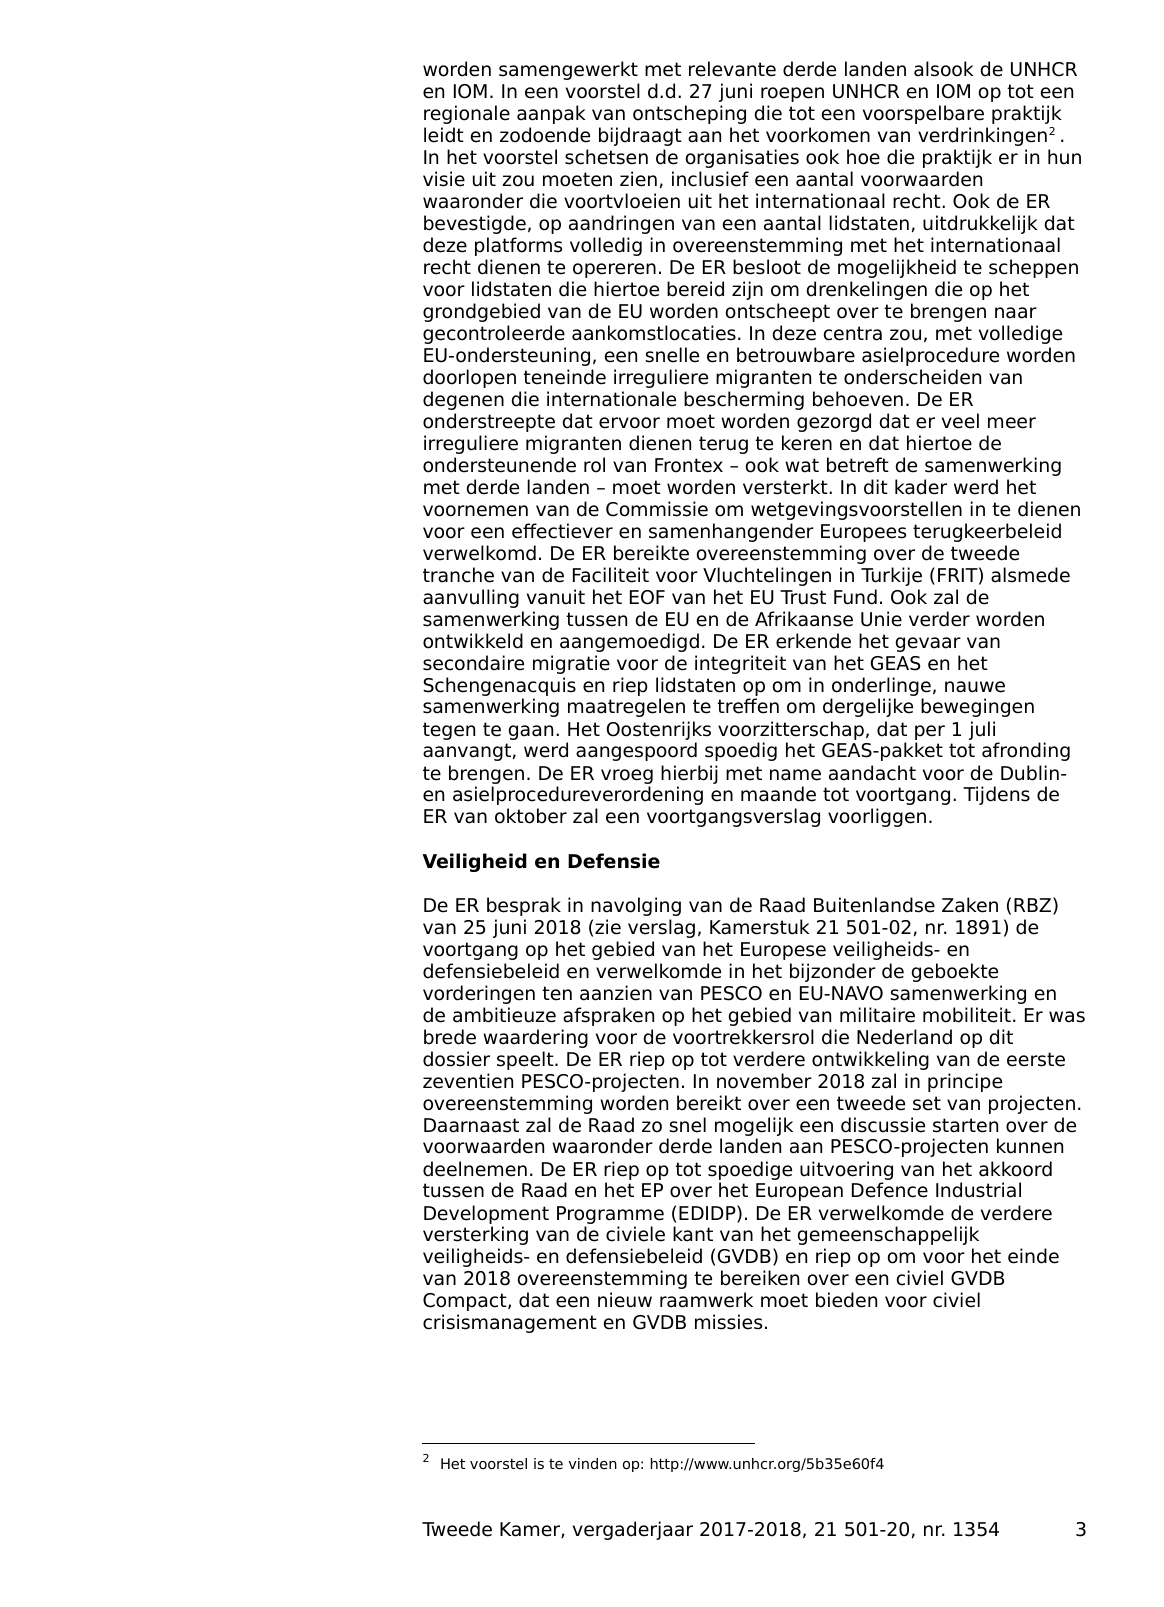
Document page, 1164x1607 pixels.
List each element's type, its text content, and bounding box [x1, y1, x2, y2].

text worden samengewerkt met relevante derde landen alsook de UNHCR en IOM. In een voorstel d.d. 27 juni roepen UNHCR en IOM op tot een regionale aanpak van ontscheping die tot een voorspelbare praktijk leidt en zodoende bijdraagt aan het voorkomen van verdrinkingen. In het voorstel schetsen de organisaties ook hoe die praktijk er in hun visie uit zou moeten zien, inclusief een aantal voorwaarden waaronder die voortvloeien uit het internationaal recht. Ook de ER bevestigde, op aandringen van een aantal lidstaten, uitdrukkelijk dat deze platforms volledig in overeenstemming met het internationaal recht dienen te opereren. De ER besloot de mogelijkheid te scheppen voor lidstaten die hiertoe bereid zijn om drenkelingen die op het grondgebied van de EU worden ontscheept over te brengen naar gecontroleerde aankomstlocaties. In deze centra zou, met volledige EU-ondersteuning, een snelle en betrouwbare asielprocedure worden doorlopen teneinde irreguliere migranten te onderscheiden van degenen die internationale bescherming behoeven. De ER onderstreepte dat ervoor moet worden gezorgd dat er veel meer irreguliere migranten dienen terug te keren en dat hiertoe de ondersteunende rol van Frontex – ook wat betreft de samenwerking met derde landen – moet worden versterkt. In dit kader werd het voornemen van de Commissie om wetgevingsvoorstellen in te dienen voor een effectiever en samenhangender Europees terugkeerbeleid verwelkomd. De ER bereikte overeenstemming over de tweede tranche van de Faciliteit voor Vluchtelingen in Turkije (FRIT) alsmede aanvulling vanuit het EOF van het EU Trust Fund. Ook zal de samenwerking tussen de EU en de Afrikaanse Unie verder worden ontwikkeld en aangemoedigd. De ER erkende het gevaar van secondaire migratie voor de integriteit van het GEAS en het Schengenacquis en riep lidstaten op om in onderlinge, nauwe samenwerking maatregelen te treffen om dergelijke bewegingen tegen te gaan. Het Oostenrijks voorzitterschap, dat per 1 juli aanvangt, werd aangespoord spoedig het GEAS-pakket tot afronding te brengen. De ER vroeg hierbij met name aandacht voor de Dublin- en asielprocedureverordening en maande tot voortgang. Tijdens de ER van oktober zal een voortgangsverslag voorliggen. [422, 59, 1087, 828]
text De ER besprak in navolging van de Raad Buitenlandse Zaken (RBZ) van 25 juni 2018 (zie verslag, Kamerstuk 21 501-02, nr. 1891) de voortgang op het gebied van het Europese veiligheids- en defensiebeleid en verwelkomde in het bijzonder de geboekte vorderingen ten aanzien van PESCO en EU-NAVO samenwerking en de ambitieuze afspraken op het gebied van militaire mobiliteit. Er was brede waardering voor de voortrekkersrol die Nederland op dit dossier speelt. De ER riep op tot verdere ontwikkeling van de eerste zeventien PESCO-projecten. In november 2018 zal in principe overeenstemming worden bereikt over een tweede set van projecten. Daarnaast zal de Raad zo snel mogelijk een discussie starten over de voorwaarden waaronder derde landen aan PESCO-projecten kunnen deelnemen. De ER riep op tot spoedige uitvoering van het akkoord tussen de Raad en het EP over het European Defence Industrial Development Programme (EDIDP). De ER verwelkomde de verdere versterking van de civiele kant van het gemeenschappelijk veiligheids- en defensiebeleid (GVDB) en riep op om voor het einde van 2018 overeenstemming te bereiken over een civiel GVDB Compact, dat een nieuw raamwerk moet bieden voor civiel crisismanagement en GVDB missies. [422, 895, 1087, 1334]
subtitle Veiligheid en Defensie [422, 851, 1087, 872]
text Het voorstel is te vinden op: http://www.unhcr.org/5b35e60f4 [422, 1452, 1087, 1474]
